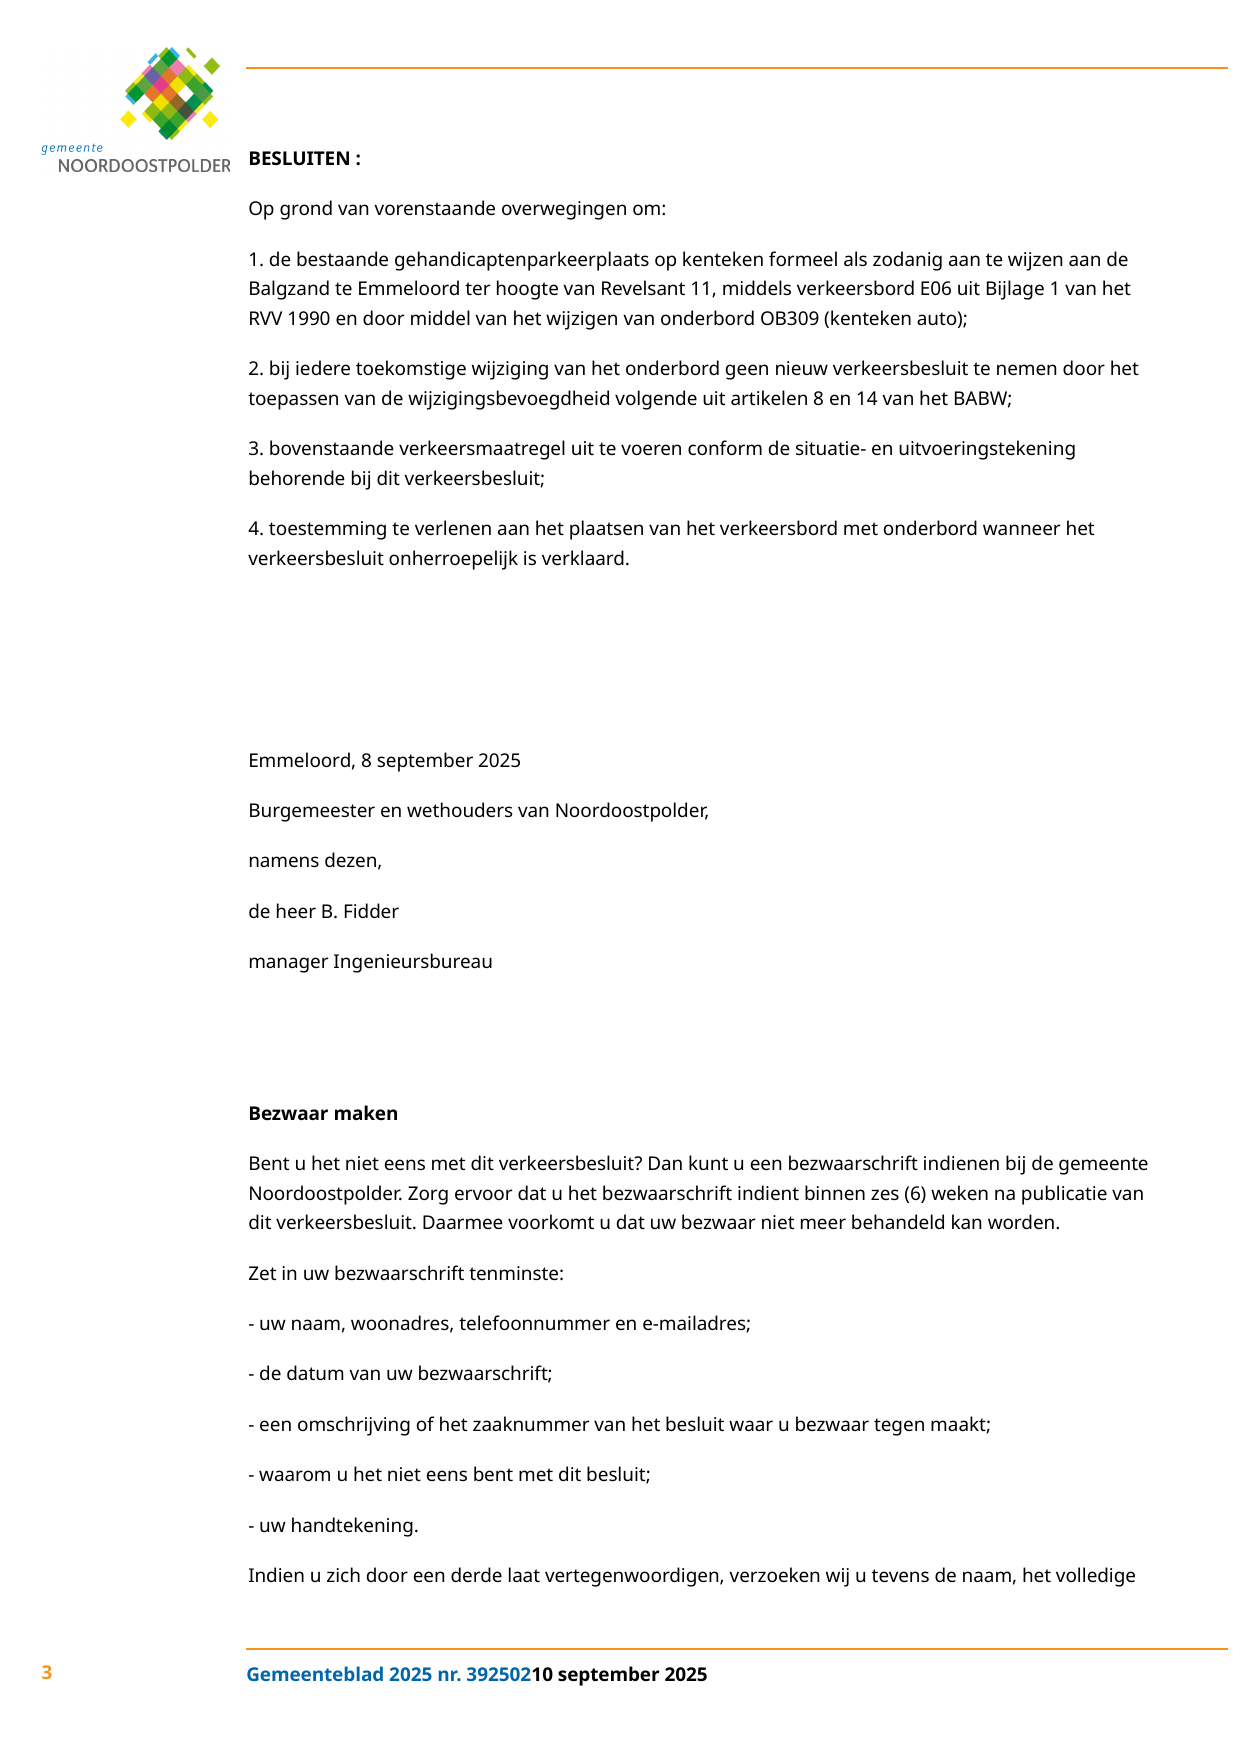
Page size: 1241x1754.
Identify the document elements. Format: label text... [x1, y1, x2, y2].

text Emmeloord, 8 september 2025 [248, 747, 1152, 773]
picture [41, 47, 231, 172]
text Zet in uw bezwaarschrift tenminste: [248, 1260, 1152, 1286]
text - uw handtekening. [248, 1512, 1152, 1538]
text de heer B. Fidder [248, 898, 1152, 924]
text BESLUITEN : [248, 145, 1152, 171]
text Op grond van vorenstaande overwegingen om: [248, 196, 1152, 221]
text 1. de bestaande gehandicaptenparkeerplaats op kenteken formeel als zodanig aan te wijzen aan de Balgzand te Emmeloord ter hoogte van Revelsant 11, middels verkeersbord E06 uit Bijlage 1 van het RVV 1990 en door middel van het wijzigen van onderbord OB309 (kenteken auto); [248, 246, 1152, 331]
text 4. toestemming te verlenen aan het plaatsen van het verkeersbord met onderbord wanneer het verkeersbesluit onherroepelijk is verklaard. [248, 516, 1152, 571]
text 2. bij iedere toekomstige wijziging van het onderbord geen nieuw verkeersbesluit te nemen door het toepassen van de wijzigingsbevoegdheid volgende uit artikelen 8 en 14 van het BABW; [248, 356, 1152, 411]
text Indien u zich door een derde laat vertegenwoordigen, verzoeken wij u tevens de naam, het volledige [248, 1562, 1152, 1588]
text - een omschrijving of het zaaknummer van het besluit waar u bezwaar tegen maakt; [248, 1411, 1152, 1437]
text 3. bovenstaande verkeersmaatregel uit te voeren conform de situatie- en uitvoeringstekening behorende bij dit verkeersbesluit; [248, 436, 1152, 491]
text - uw naam, woonadres, telefoonnummer en e-mailadres; [248, 1310, 1152, 1336]
text - de datum van uw bezwaarschrift; [248, 1361, 1152, 1386]
text manager Ingenieursbureau [248, 948, 1152, 974]
text - waarom u het niet eens bent met dit besluit; [248, 1461, 1152, 1487]
text Bent u het niet eens met dit verkeersbesluit? Dan kunt u een bezwaarschrift indienen bij de gemeente Noordoostpolder. Zorg ervoor dat u het bezwaarschrift indient binnen zes (6) weken na publicatie van dit verkeersbesluit. Daarmee voorkomt u dat uw bezwaar niet meer behandeld kan worden. [248, 1150, 1152, 1235]
text namens dezen, [248, 848, 1152, 873]
text Bezwaar maken [248, 1100, 1152, 1126]
text Burgemeester en wethouders van Noordoostpolder, [248, 797, 1152, 823]
